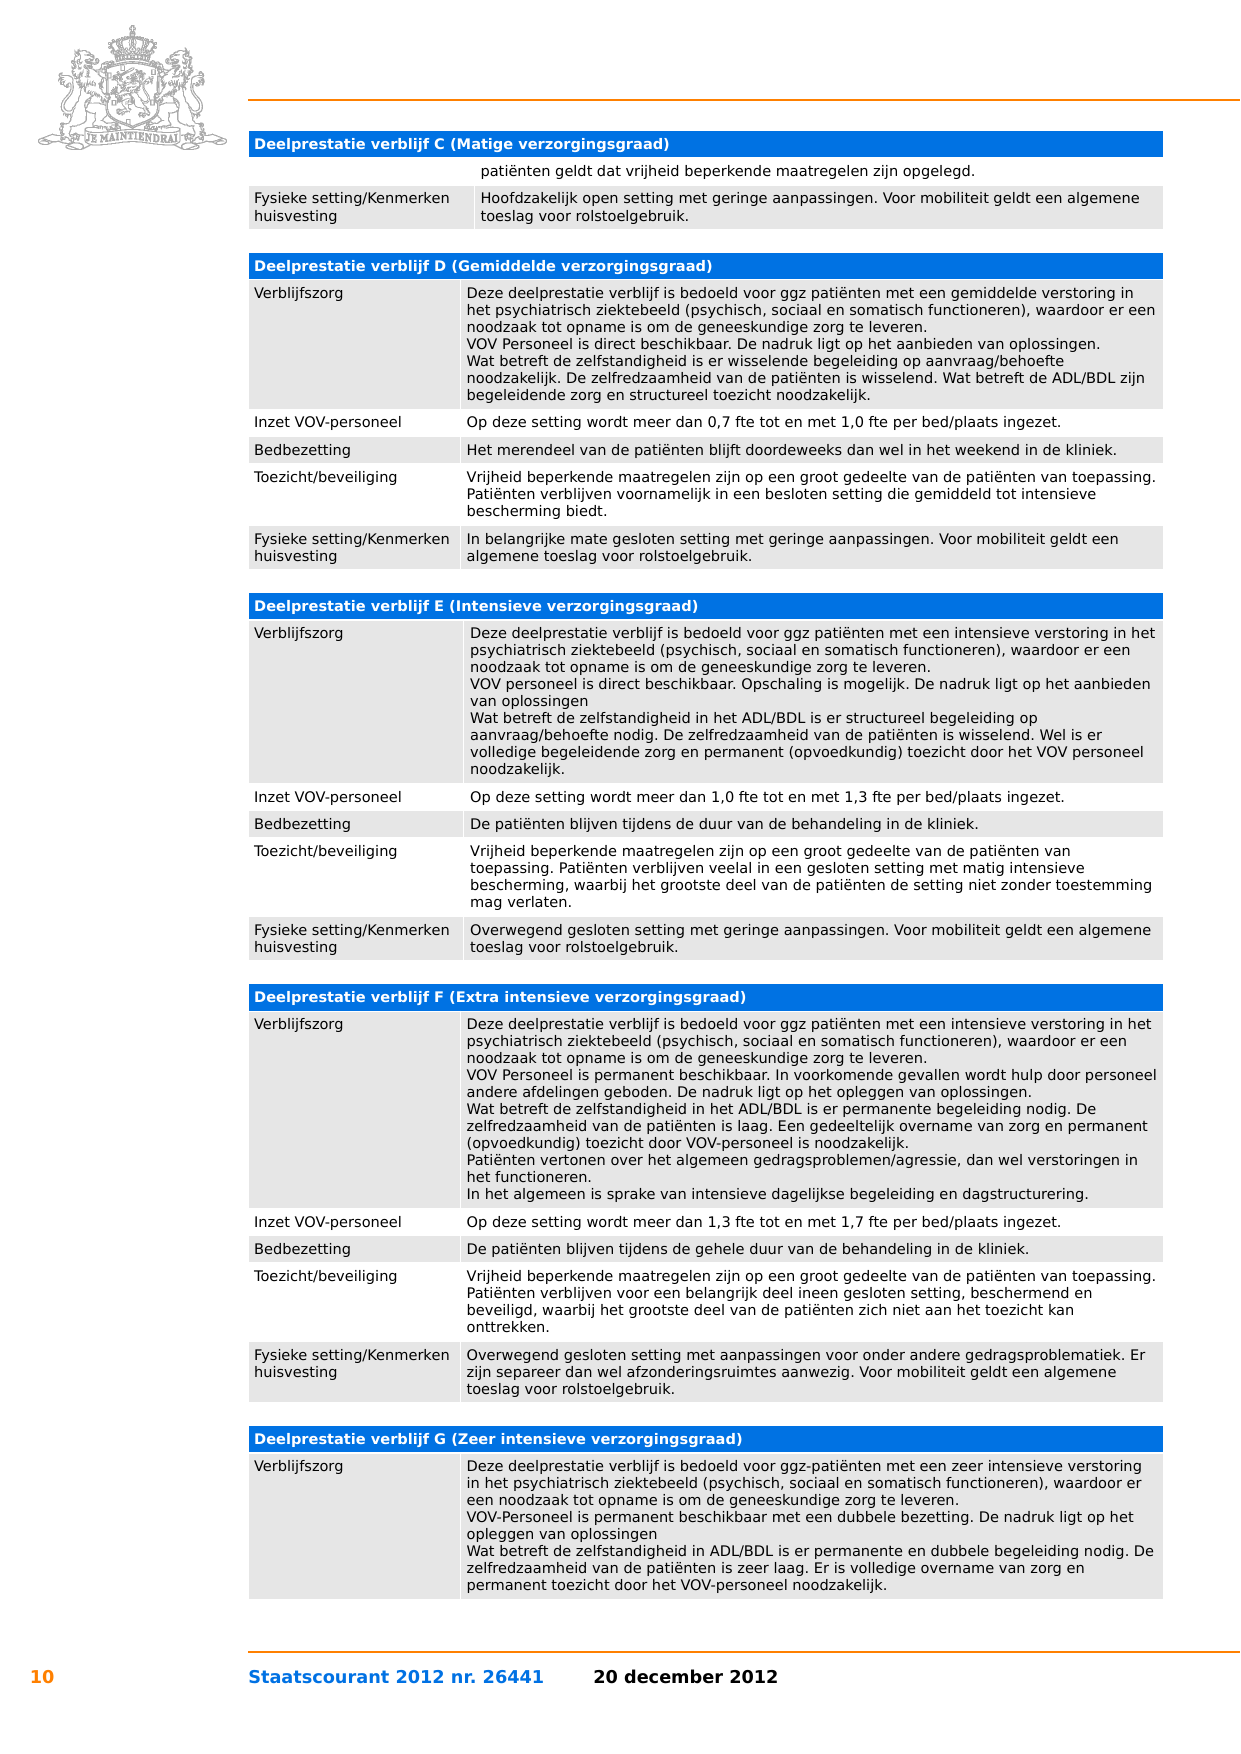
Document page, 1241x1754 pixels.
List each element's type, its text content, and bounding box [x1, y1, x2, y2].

table_cell Op deze setting wordt meer dan 0,7 fte tot en met 1,0 fte per bed/plaats ingezet. [461, 410, 1163, 436]
table_cell Verblijfszorg [249, 621, 463, 783]
table_cell Het merendeel van de patiënten blijft doordeweeks dan wel in het weekend in de kliniek. [461, 437, 1163, 463]
table_cell Deze deelprestatie verblijf is bedoeld voor ggz patiënten met een gemiddelde verstoring in het psychiatrisch ziektebeeld (psychisch, sociaal en somatisch functioneren), waardoor er een noodzaak tot opname is om de geneeskundige zorg te leveren. VOV Personeel is direct beschikbaar. De nadruk ligt op het aanbieden van oplossingen. Wat betreft de zelfstandigheid is er wisselende begeleiding op aanvraag/behoefte noodzakelijk. De zelfredzaamheid van de patiënten is wisselend. Wat betreft de ADL/BDL zijn begeleidende zorg en structureel toezicht noodzakelijk. [461, 280, 1163, 409]
table_cell In belangrijke mate gesloten setting met geringe aanpassingen. Voor mobiliteit geldt een algemene toeslag voor rolstoelgebruik. [461, 526, 1163, 569]
table_cell Vrijheid beperkende maatregelen zijn op een groot gedeelte van de patiënten van toepassing. Patiënten verblijven voor een belangrijk deel ineen gesloten setting, beschermend en beveiligd, waarbij het grootste deel van de patiënten zich niet aan het toezicht kan onttrekken. [461, 1264, 1163, 1341]
table_cell Toezicht/beveiliging [249, 465, 460, 525]
table_cell Deze deelprestatie verblijf is bedoeld voor ggz patiënten met een intensieve verstoring in het psychiatrisch ziektebeeld (psychisch, sociaal en somatisch functioneren), waardoor er een noodzaak tot opname is om de geneeskundige zorg te leveren. VOV Personeel is permanent beschikbaar. In voorkomende gevallen wordt hulp door personeel andere afdelingen geboden. De nadruk ligt op het opleggen van oplossingen. Wat betreft de zelfstandigheid in het ADL/BDL is er permanente begeleiding nodig. De zelfredzaamheid van de patiënten is laag. Een gedeeltelijk overname van zorg en permanent (opvoedkundig) toezicht door VOV-personeel is noodzakelijk. Patiënten vertonen over het algemeen gedragsproblemen/agressie, dan wel verstoringen in het functioneren. In het algemeen is sprake van intensieve dagelijkse begeleiding en dagstructurering. [461, 1012, 1163, 1208]
table_header Deelprestatie verblijf D (Gemiddelde verzorgingsgraad) [249, 253, 1163, 279]
table_cell patiënten geldt dat vrijheid beperkende maatregelen zijn opgelegd. [475, 158, 1163, 185]
table_cell Inzet VOV-personeel [249, 1209, 460, 1235]
table_cell [249, 158, 474, 185]
table_cell Overwegend gesloten setting met aanpassingen voor onder andere gedragsproblematiek. Er zijn separeer dan wel afzonderingsruimtes aanwezig. Voor mobiliteit geldt een algemene toeslag voor rolstoelgebruik. [461, 1342, 1163, 1402]
table_cell Hoofdzakelijk open setting met geringe aanpassingen. Voor mobiliteit geldt een algemene toeslag voor rolstoelgebruik. [475, 186, 1163, 229]
table_cell Vrijheid beperkende maatregelen zijn op een groot gedeelte van de patiënten van toepassing. Patiënten verblijven voornamelijk in een besloten setting die gemiddeld tot intensieve bescherming biedt. [461, 465, 1163, 525]
table_cell Fysieke setting/Kenmerken huisvesting [249, 1342, 460, 1402]
table_cell De patiënten blijven tijdens de gehele duur van de behandeling in de kliniek. [461, 1236, 1163, 1262]
table_cell Verblijfszorg [249, 1454, 460, 1599]
table_header Deelprestatie verblijf E (Intensieve verzorgingsgraad) [249, 593, 1163, 619]
table_cell Vrijheid beperkende maatregelen zijn op een groot gedeelte van de patiënten van toepassing. Patiënten verblijven veelal in een gesloten setting met matig intensieve bescherming, waarbij het grootste deel van de patiënten de setting niet zonder toestemming mag verlaten. [464, 839, 1163, 916]
picture [38, 25, 227, 150]
table_cell Op deze setting wordt meer dan 1,3 fte tot en met 1,7 fte per bed/plaats ingezet. [461, 1209, 1163, 1235]
table_cell Bedbezetting [249, 437, 460, 463]
table_cell Fysieke setting/Kenmerken huisvesting [249, 186, 474, 229]
table_cell Deze deelprestatie verblijf is bedoeld voor ggz patiënten met een intensieve verstoring in het psychiatrisch ziektebeeld (psychisch, sociaal en somatisch functioneren), waardoor er een noodzaak tot opname is om de geneeskundige zorg te leveren. VOV personeel is direct beschikbaar. Opschaling is mogelijk. De nadruk ligt op het aanbieden van oplossingen Wat betreft de zelfstandigheid in het ADL/BDL is er structureel begeleiding op aanvraag/behoefte nodig. De zelfredzaamheid van de patiënten is wisselend. Wel is er volledige begeleidende zorg en permanent (opvoedkundig) toezicht door het VOV personeel noodzakelijk. [464, 621, 1163, 783]
table_cell Verblijfszorg [249, 280, 460, 409]
table_cell Toezicht/beveiliging [249, 839, 463, 916]
table_cell Overwegend gesloten setting met geringe aanpassingen. Voor mobiliteit geldt een algemene toeslag voor rolstoelgebruik. [464, 917, 1163, 960]
table_cell Bedbezetting [249, 1236, 460, 1262]
table_cell Verblijfszorg [249, 1012, 460, 1208]
table_cell Bedbezetting [249, 811, 463, 837]
table_cell Toezicht/beveiliging [249, 1264, 460, 1341]
table_cell De patiënten blijven tijdens de duur van de behandeling in de kliniek. [464, 811, 1163, 837]
table_header Deelprestatie verblijf G (Zeer intensieve verzorgingsgraad) [249, 1426, 1163, 1452]
table_header Deelprestatie verblijf C (Matige verzorgingsgraad) [249, 131, 1163, 157]
table_cell Inzet VOV-personeel [249, 784, 463, 810]
table_cell Fysieke setting/Kenmerken huisvesting [249, 917, 463, 960]
table_header Deelprestatie verblijf F (Extra intensieve verzorgingsgraad) [249, 984, 1163, 1011]
table_cell Fysieke setting/Kenmerken huisvesting [249, 526, 460, 569]
table_cell Inzet VOV-personeel [249, 410, 460, 436]
table_cell Deze deelprestatie verblijf is bedoeld voor ggz-patiënten met een zeer intensieve verstoring in het psychiatrisch ziektebeeld (psychisch, sociaal en somatisch functioneren), waardoor er een noodzaak tot opname is om de geneeskundige zorg te leveren. VOV-Personeel is permanent beschikbaar met een dubbele bezetting. De nadruk ligt op het opleggen van oplossingen Wat betreft de zelfstandigheid in ADL/BDL is er permanente en dubbele begeleiding nodig. De zelfredzaamheid van de patiënten is zeer laag. Er is volledige overname van zorg en permanent toezicht door het VOV-personeel noodzakelijk. [461, 1454, 1163, 1599]
table_cell Op deze setting wordt meer dan 1,0 fte tot en met 1,3 fte per bed/plaats ingezet. [464, 784, 1163, 810]
